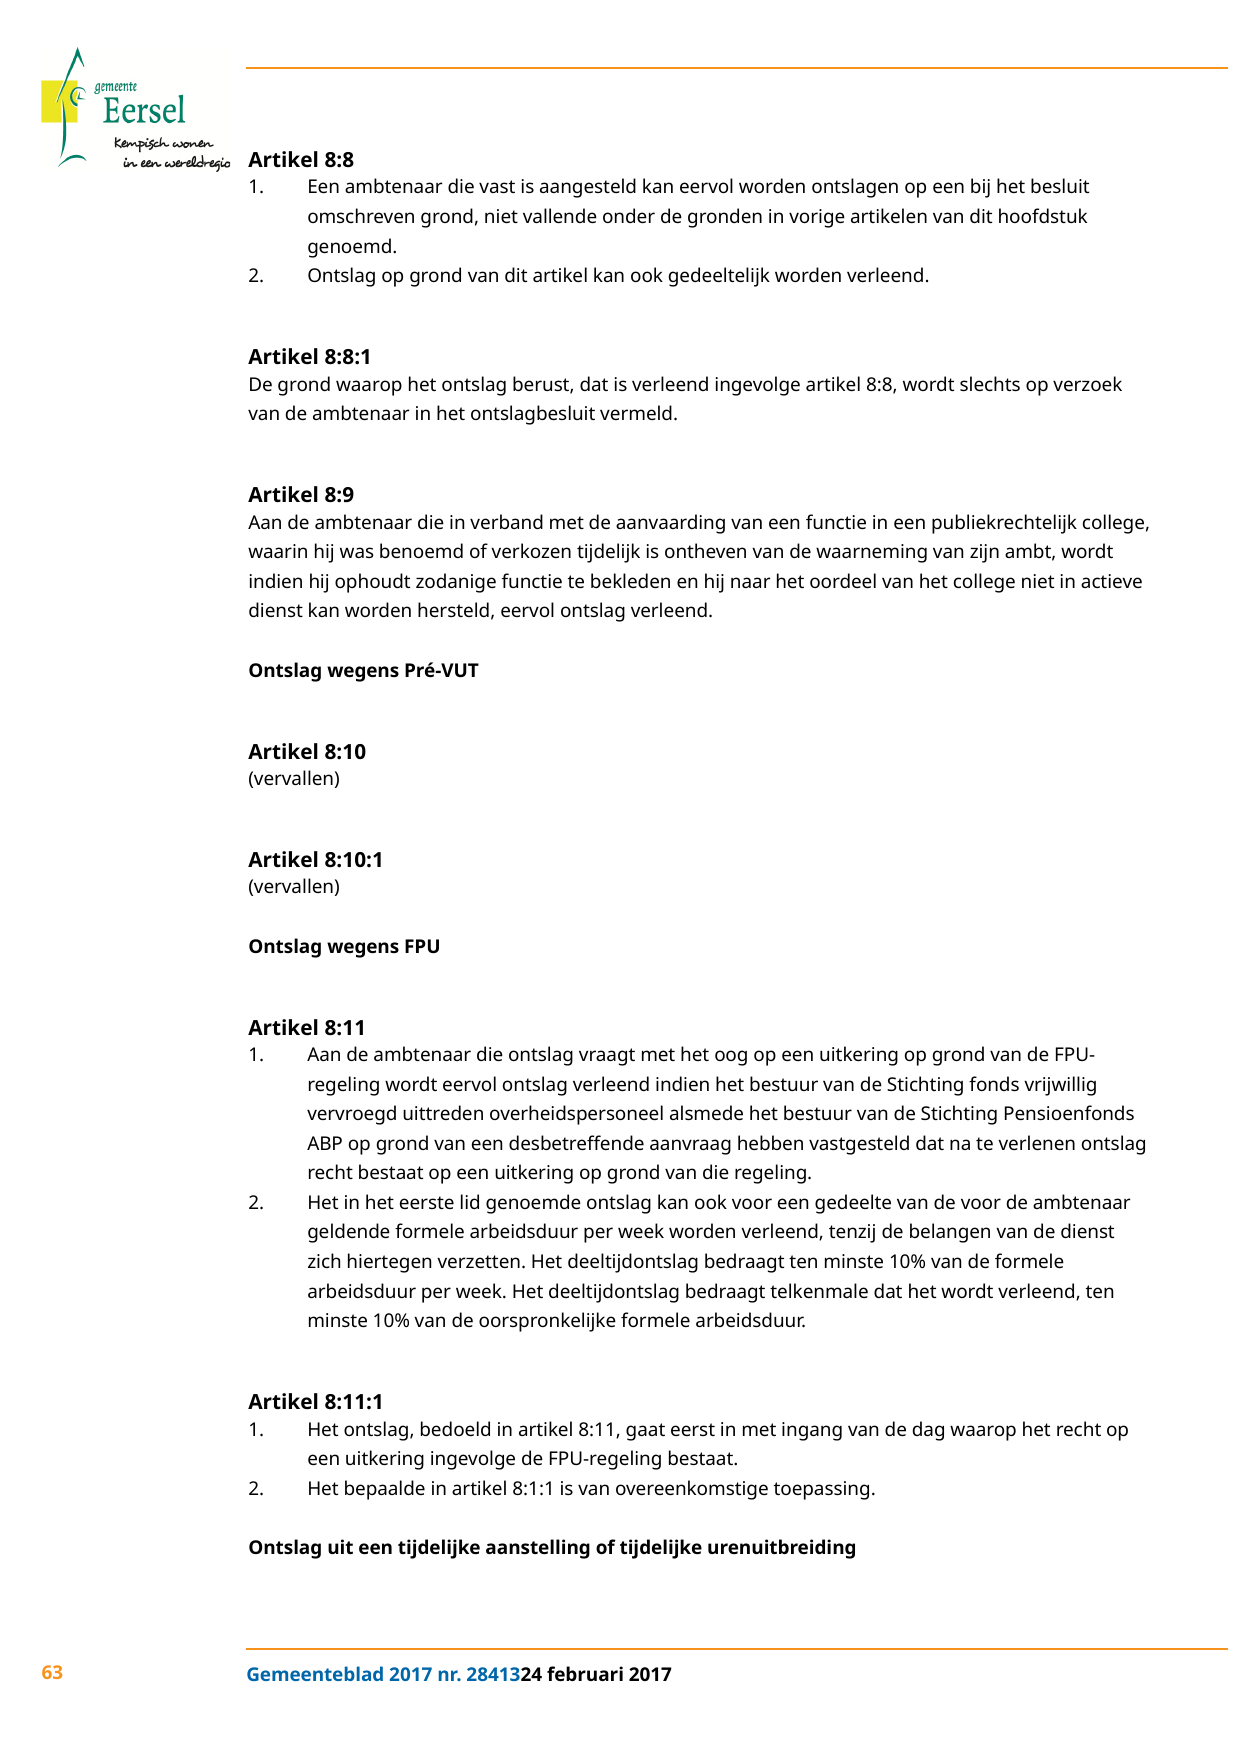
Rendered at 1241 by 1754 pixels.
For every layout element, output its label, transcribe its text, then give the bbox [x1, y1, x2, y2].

picture [41, 47, 231, 172]
text (vervallen) [248, 874, 1152, 899]
list Ontslag op grond van dit artikel kan ook gedeeltelijk worden verleend. [248, 262, 1152, 288]
text Artikel 8:11 [248, 1013, 1152, 1041]
list Het in het eerste lid genoemde ontslag kan ook voor een gedeelte van de voor de ambtenaar geldende formele arbeidsduur per week worden verleend, tenzij de belangen van de dienst zich hiertegen verzetten. Het deeltijdontslag bedraagt ten minste 10% van de formele arbeidsduur per week. Het deeltijdontslag bedraagt telkenmale dat het wordt verleend, ten minste 10% van de oorspronkelijke formele arbeidsduur. [248, 1189, 1152, 1333]
list Het bepaalde in artikel 8:1:1 is van overeenkomstige toepassing. [248, 1475, 1152, 1501]
text Ontslag wegens Pré-VUT [248, 657, 1152, 682]
text Artikel 8:9 [248, 480, 1152, 509]
text Artikel 8:10 [248, 737, 1152, 765]
list Aan de ambtenaar die ontslag vraagt met het oog op een uitkering op grond van de FPU-regeling wordt eervol ontslag verleend indien het bestuur van de Stichting fonds vrijwillig vervroegd uittreden overheidspersoneel alsmede het bestuur van de Stichting Pensioenfonds ABP op grond van een desbetreffende aanvraag hebben vastgesteld dat na te verlenen ontslag recht bestaat op een uitkering op grond van die regeling. [248, 1041, 1152, 1185]
list Een ambtenaar die vast is aangesteld kan eervol worden ontslagen op een bij het besluit omschreven grond, niet vallende onder de gronden in vorige artikelen van dit hoofdstuk genoemd. [248, 174, 1152, 258]
list Het ontslag, bedoeld in artikel 8:11, gaat eerst in met ingang van de dag waarop het recht op een uitkering ingevolge de FPU-regeling bestaat. [248, 1416, 1152, 1471]
text De grond waarop het ontslag berust, dat is verleend ingevolge artikel 8:8, wordt slechts op verzoek van de ambtenaar in het ontslagbesluit vermeld. [248, 371, 1152, 426]
text Aan de ambtenaar die in verband met de aanvaarding van een functie in een publiekrechtelijk college, waarin hij was benoemd of verkozen tijdelijk is ontheven van de waarneming van zijn ambt, wordt indien hij ophoudt zodanige functie te bekleden en hij naar het oordeel van het college niet in actieve dienst kan worden hersteld, eervol ontslag verleend. [248, 509, 1152, 623]
text Artikel 8:11:1 [248, 1387, 1152, 1416]
text Ontslag wegens FPU [248, 933, 1152, 958]
text Ontslag uit een tijdelijke aanstelling of tijdelijke urenuitbreiding [248, 1534, 1152, 1560]
text Artikel 8:8 [248, 145, 1152, 174]
text Artikel 8:8:1 [248, 342, 1152, 371]
text Artikel 8:10:1 [248, 845, 1152, 874]
text (vervallen) [248, 765, 1152, 791]
